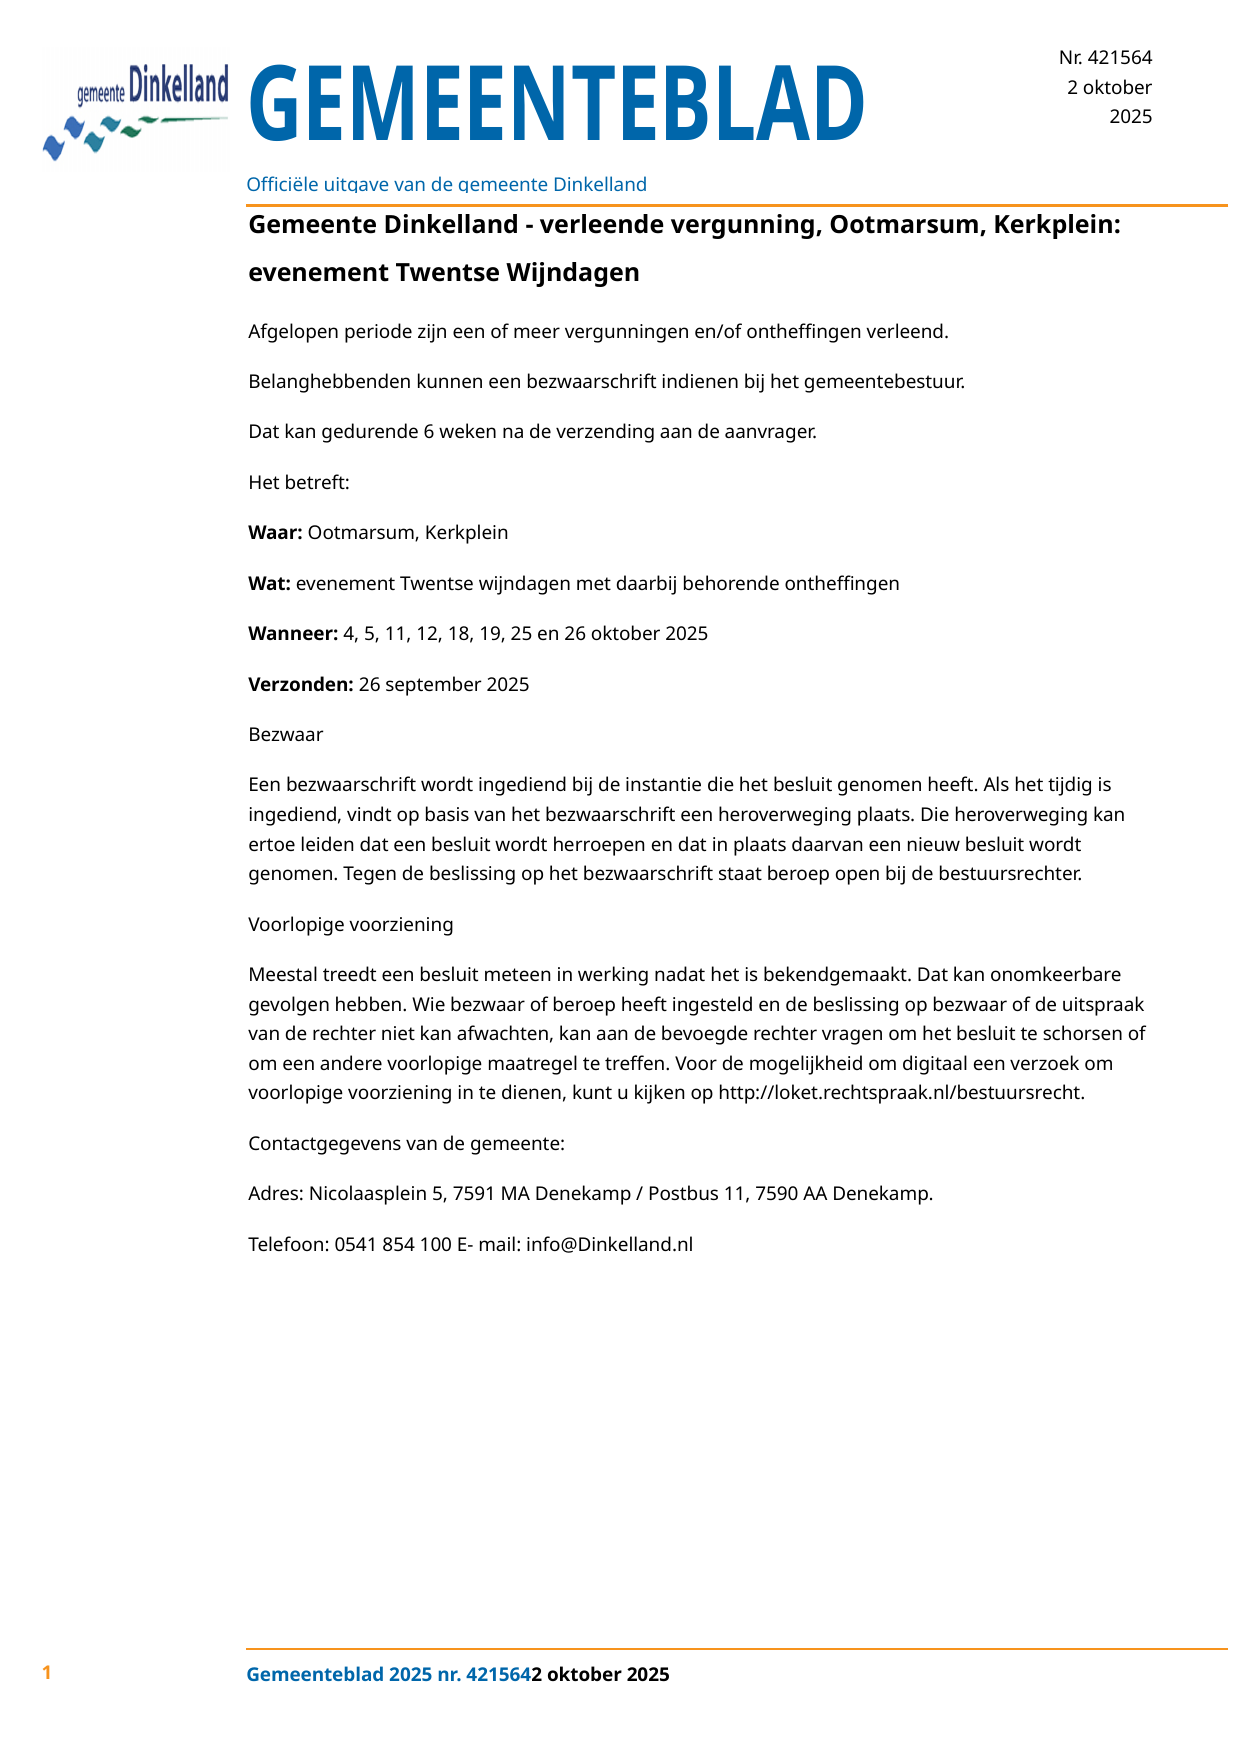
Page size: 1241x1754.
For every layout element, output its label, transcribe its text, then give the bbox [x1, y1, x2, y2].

text Verzonden: 26 september 2025 [248, 671, 1152, 697]
text Meestal treedt een besluit meteen in werking nadat het is bekendgemaakt. Dat kan onomkeerbare gevolgen hebben. Wie bezwaar of beroep heeft ingesteld en de beslissing op bezwaar of de uitspraak van de rechter niet kan afwachten, kan aan de bevoegde rechter vragen om het besluit te schorsen of om een andere voorlopige maatregel te treffen. Voor de mogelijkheid om digitaal een verzoek om voorlopige voorziening in te dienen, kunt u kijken op http://loket.rechtspraak.nl/bestuursrecht. [248, 961, 1152, 1105]
text Belanghebbenden kunnen een bezwaarschrift indienen bij het gemeentebestuur. [248, 368, 1152, 394]
text Dat kan gedurende 6 weken na de verzending aan de aanvrager. [248, 419, 1152, 444]
text Wanneer: 4, 5, 11, 12, 18, 19, 25 en 26 oktober 2025 [248, 620, 1152, 646]
text Voorlopige voorziening [248, 911, 1152, 937]
text Adres: Nicolaasplein 5, 7591 MA Denekamp / Postbus 11, 7590 AA Denekamp. [248, 1180, 1152, 1206]
text Bezwaar [248, 721, 1152, 747]
text Gemeente Dinkelland - verleende vergunning, Ootmarsum, Kerkplein: evenement Twentse Wijndagen [248, 207, 1152, 288]
text Waar: Ootmarsum, Kerkplein [248, 519, 1152, 545]
text Telefoon: 0541 854 100 E- mail: info@Dinkelland.nl [248, 1231, 1152, 1257]
text Een bezwaarschrift wordt ingediend bij de instantie die het besluit genomen heeft. Als het tijdig is ingediend, vindt op basis van het bezwaarschrift een heroverweging plaats. Die heroverweging kan ertoe leiden dat een besluit wordt herroepen en dat in plaats daarvan een nieuw besluit wordt genomen. Tegen de beslissing op het bezwaarschrift staat beroep open bij de bestuursrechter. [248, 772, 1152, 886]
text Contactgegevens van de gemeente: [248, 1130, 1152, 1156]
text Wat: evenement Twentse wijndagen met daarbij behorende ontheffingen [248, 570, 1152, 596]
text Het betreft: [248, 469, 1152, 495]
text Afgelopen periode zijn een of meer vergunningen en/of ontheffingen verleend. [248, 318, 1152, 344]
picture [41, 47, 231, 172]
